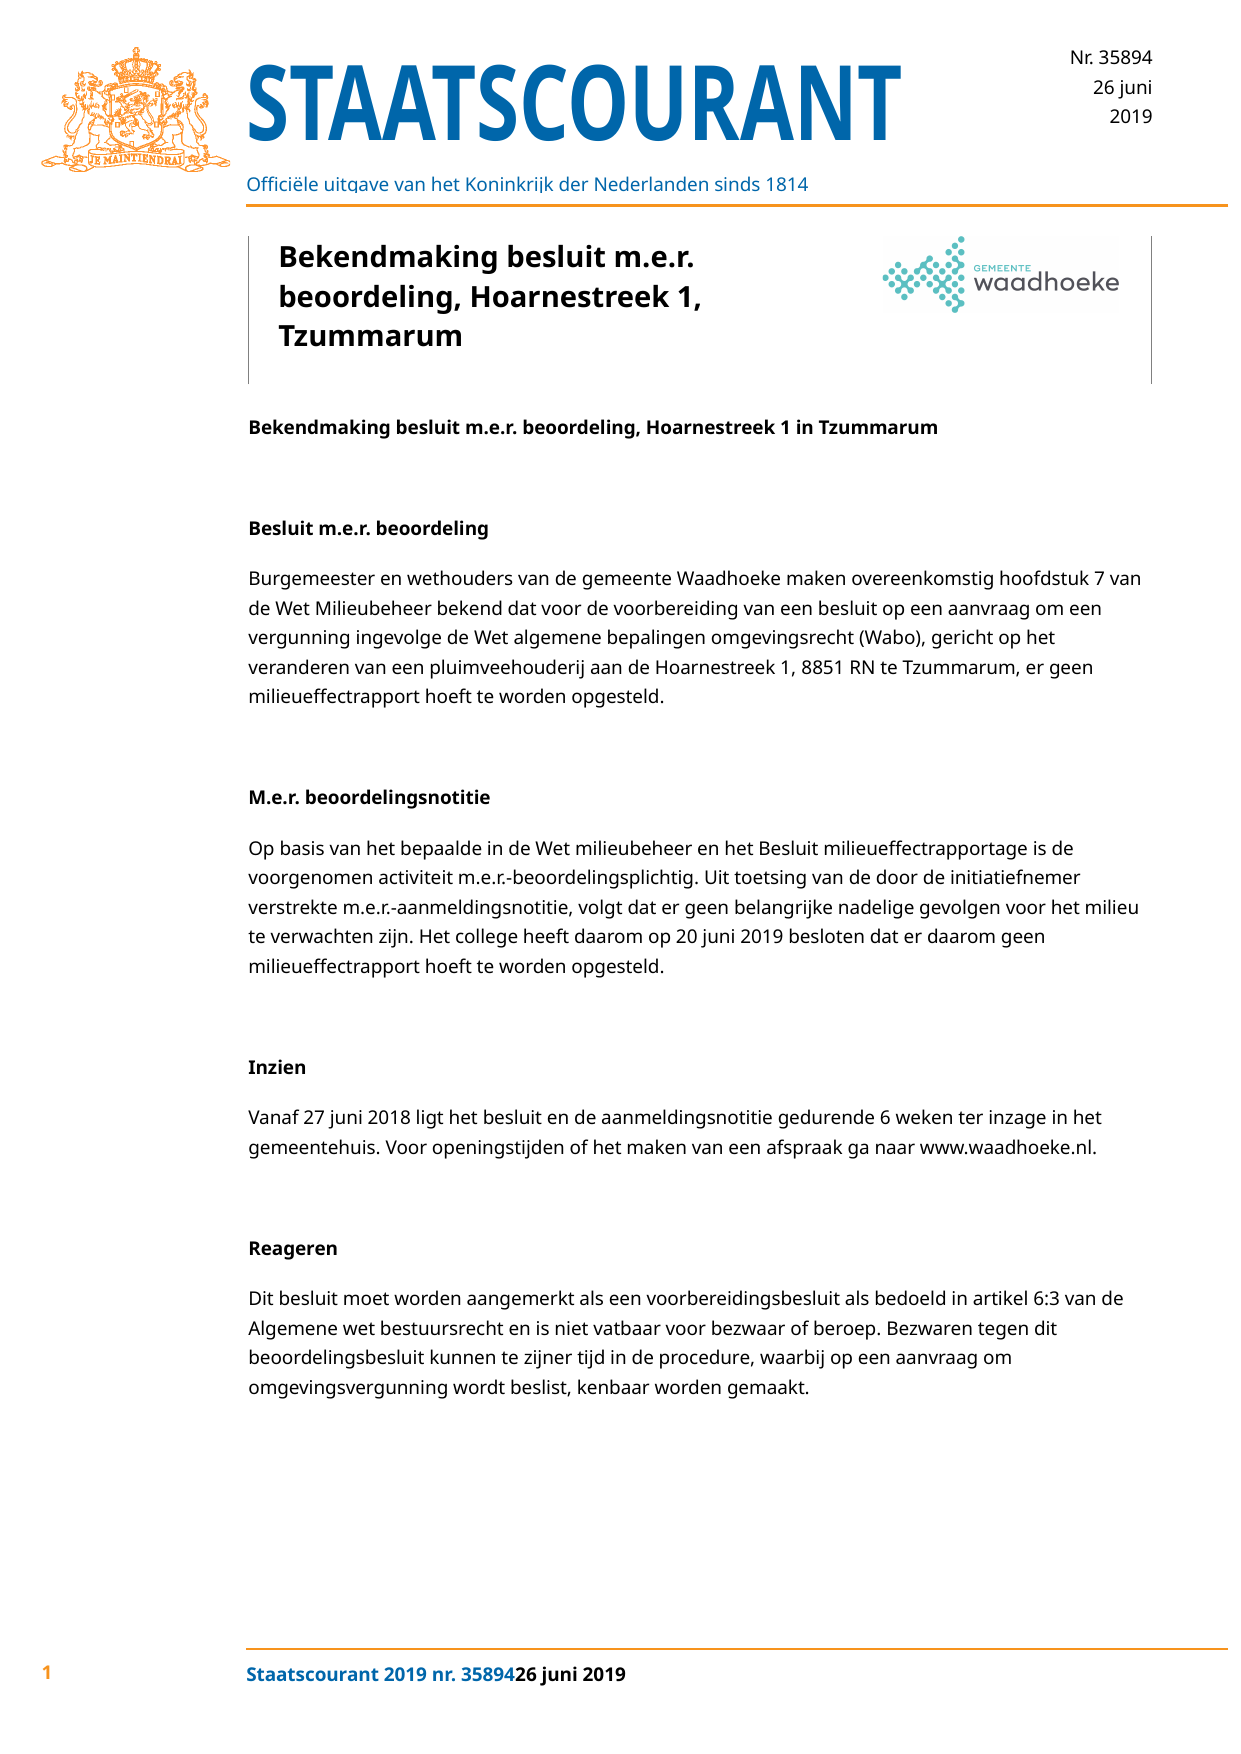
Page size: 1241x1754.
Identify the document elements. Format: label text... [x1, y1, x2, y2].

table_header Bekendmaking besluit m.e.r. beoordeling, Hoarnestreek 1, Tzummarum [249, 236, 850, 384]
text M.e.r. beoordelingsnotitie [248, 784, 1152, 810]
text Op basis van het bepaalde in de Wet milieubeheer en het Besluit milieueffectrapportage is de voorgenomen activiteit m.e.r.-beoordelingsplichtig. Uit toetsing van de door de initiatiefnemer verstrekte m.e.r.-aanmeldingsnotitie, volgt dat er geen belangrijke nadelige gevolgen voor het milieu te verwachten zijn. Het college heeft daarom op 20 juni 2019 besloten dat er daarom geen milieueffectrapport hoeft te worden opgesteld. [248, 835, 1152, 979]
text Burgemeester en wethouders van de gemeente Waadhoeke maken overeenkomstig hoofdstuk 7 van de Wet Milieubeheer bekend dat voor de voorbereiding van een besluit op een aanvraag om een vergunning ingevolge de Wet algemene bepalingen omgevingsrecht (Wabo), gericht op het veranderen van een pluimveehouderij aan de Hoarnestreek 1, 8851 RN te Tzummarum, er geen milieueffectrapport hoeft te worden opgesteld. [248, 565, 1152, 709]
picture [41, 47, 231, 172]
table_header [1119, 236, 1151, 312]
text Inzien [248, 1054, 1152, 1080]
text Vanaf 27 juni 2018 ligt het besluit en de aanmeldingsnotitie gedurende 6 weken ter inzage in het gemeentehuis. Voor openingstijden of het maken van een afspraak ga naar www.waadhoeke.nl. [248, 1104, 1152, 1160]
table_header [850, 313, 1151, 384]
text Besluit m.e.r. beoordeling [248, 515, 1152, 541]
picture [882, 236, 1119, 313]
text Bekendmaking besluit m.e.r. beoordeling, Hoarnestreek 1 in Tzummarum [248, 414, 1152, 440]
text Reageren [248, 1235, 1152, 1261]
table_header [850, 236, 882, 312]
text Dit besluit moet worden aangemerkt als een voorbereidingsbesluit als bedoeld in artikel 6:3 van de Algemene wet bestuursrecht en is niet vatbaar voor bezwaar of beroep. Bezwaren tegen dit beoordelingsbesluit kunnen te zijner tijd in de procedure, waarbij op een aanvraag om omgevingsvergunning wordt beslist, kenbaar worden gemaakt. [248, 1285, 1152, 1400]
